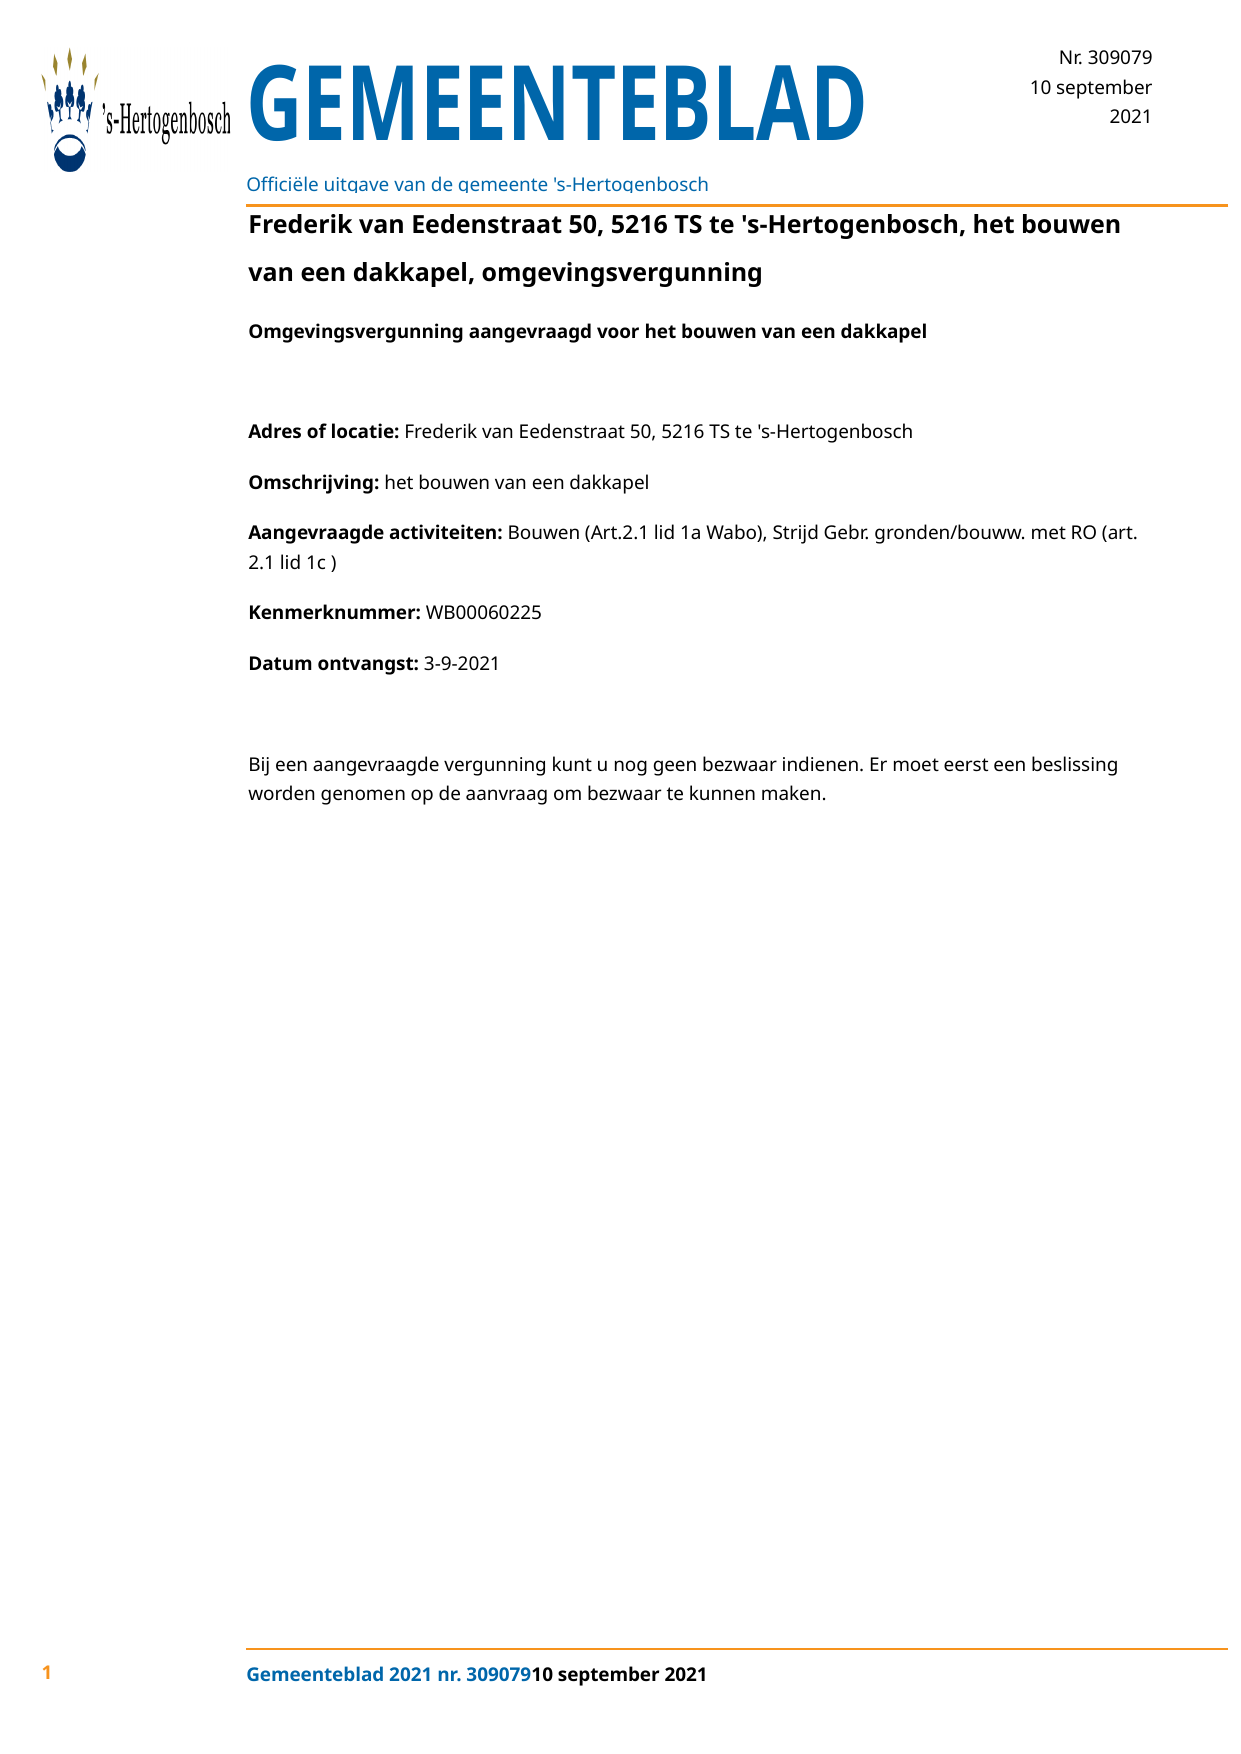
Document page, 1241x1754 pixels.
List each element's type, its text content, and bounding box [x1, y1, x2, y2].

text Bij een aangevraagde vergunning kunt u nog geen bezwaar indienen. Er moet eerst een beslissing worden genomen op de aanvraag om bezwaar te kunnen maken. [248, 751, 1152, 806]
text Kenmerknummer: WB00060225 [248, 599, 1152, 625]
text Datum ontvangst: 3-9-2021 [248, 650, 1152, 676]
text Omschrijving: het bouwen van een dakkapel [248, 469, 1152, 495]
text Omgevingsvergunning aangevraagd voor het bouwen van een dakkapel [248, 318, 1152, 344]
text Adres of locatie: Frederik van Eedenstraat 50, 5216 TS te 's-Hertogenbosch [248, 419, 1152, 444]
text Aangevraagde activiteiten: Bouwen (Art.2.1 lid 1a Wabo), Strijd Gebr. gronden/bouww. met RO (art. 2.1 lid 1c ) [248, 519, 1152, 575]
text Frederik van Eedenstraat 50, 5216 TS te 's-Hertogenbosch, het bouwen van een dakkapel, omgevingsvergunning [248, 207, 1152, 288]
picture [41, 47, 231, 172]
